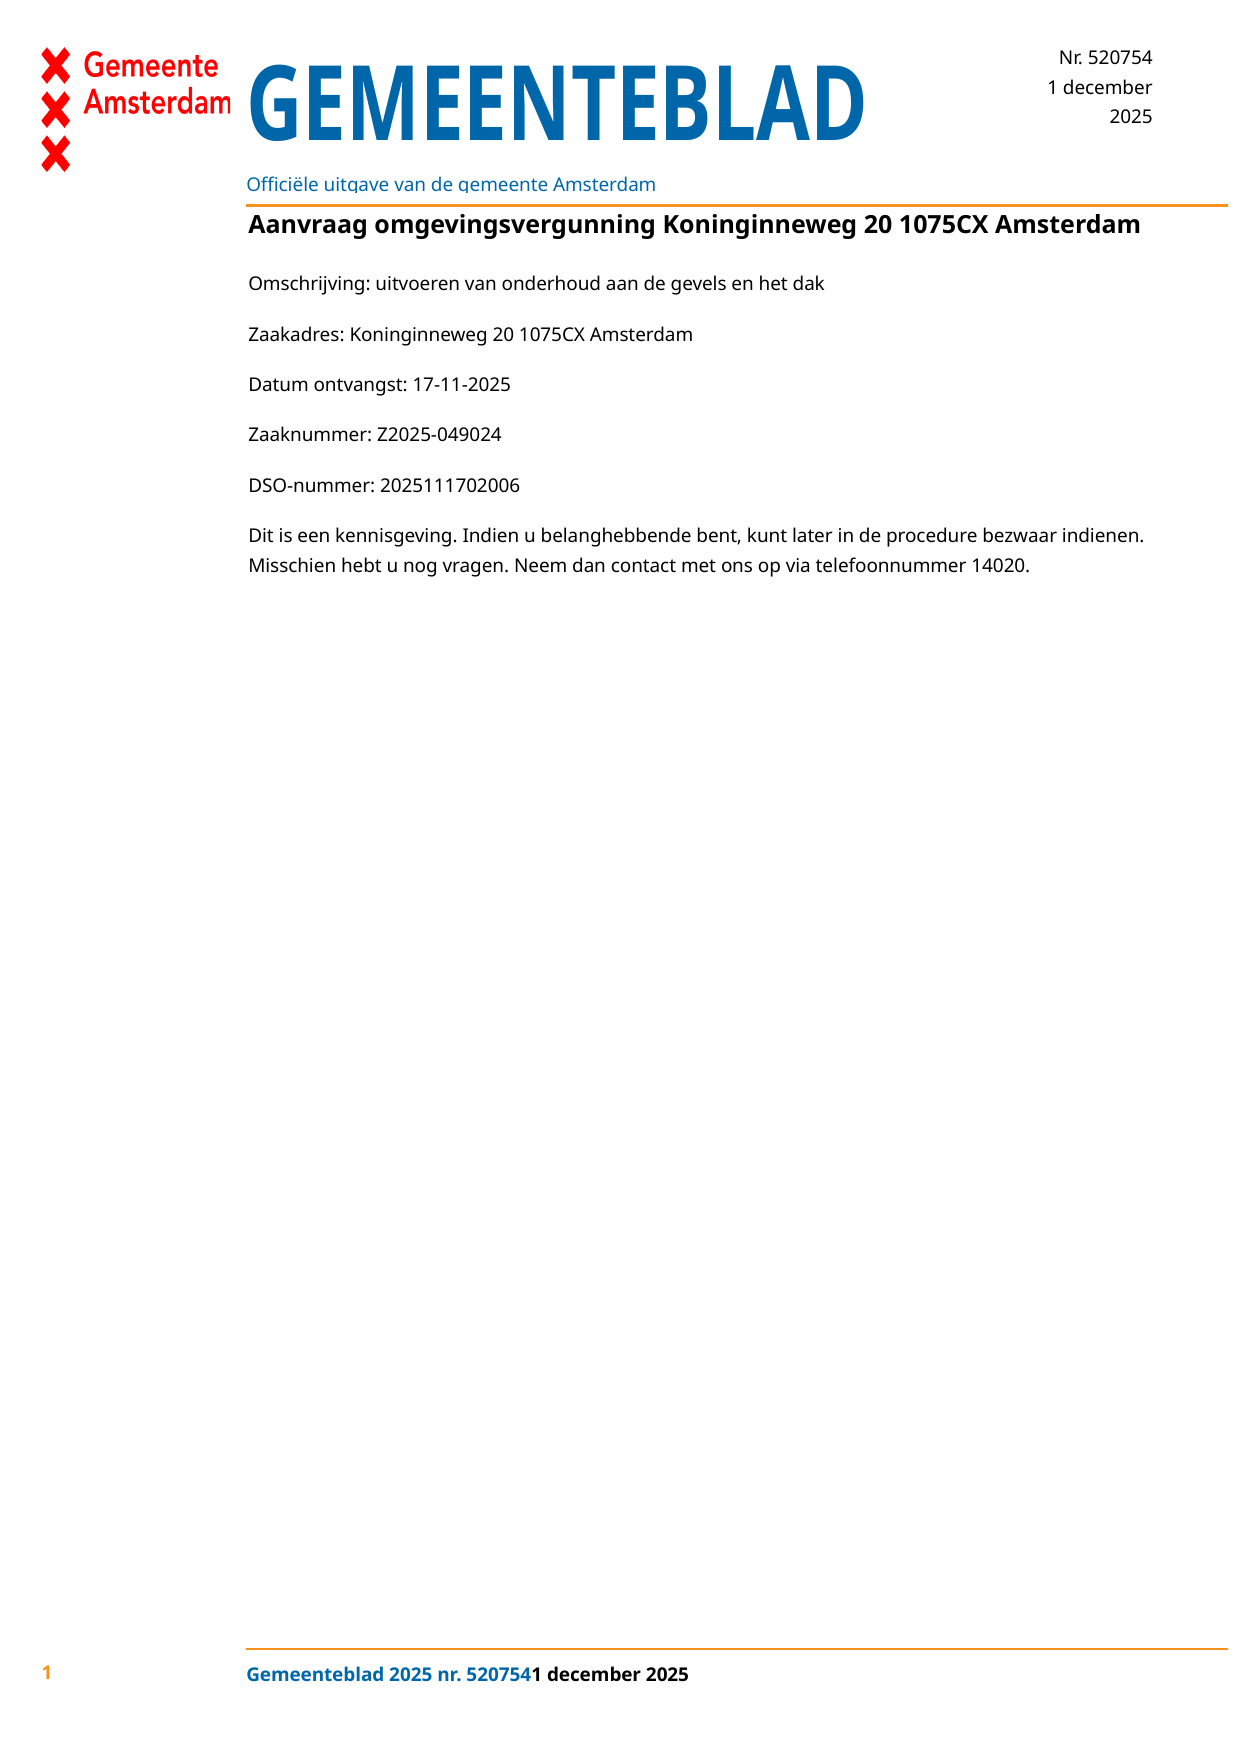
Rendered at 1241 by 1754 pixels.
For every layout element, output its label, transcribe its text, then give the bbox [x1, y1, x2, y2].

text Zaaknummer: Z2025-049024 [248, 422, 1152, 447]
text Zaakadres: Koninginneweg 20 1075CX Amsterdam [248, 321, 1152, 346]
text DSO-nummer: 2025111702006 [248, 472, 1152, 498]
text Omschrijving: uitvoeren van onderhoud aan de gevels en het dak [248, 270, 1152, 296]
text Aanvraag omgevingsvergunning Koninginneweg 20 1075CX Amsterdam [248, 207, 1152, 241]
picture [41, 47, 231, 172]
text Dit is een kennisgeving. Indien u belanghebbende bent, kunt later in de procedure bezwaar indienen. Misschien hebt u nog vragen. Neem dan contact met ons op via telefoonnummer 14020. [248, 522, 1152, 578]
text Datum ontvangst: 17-11-2025 [248, 371, 1152, 397]
